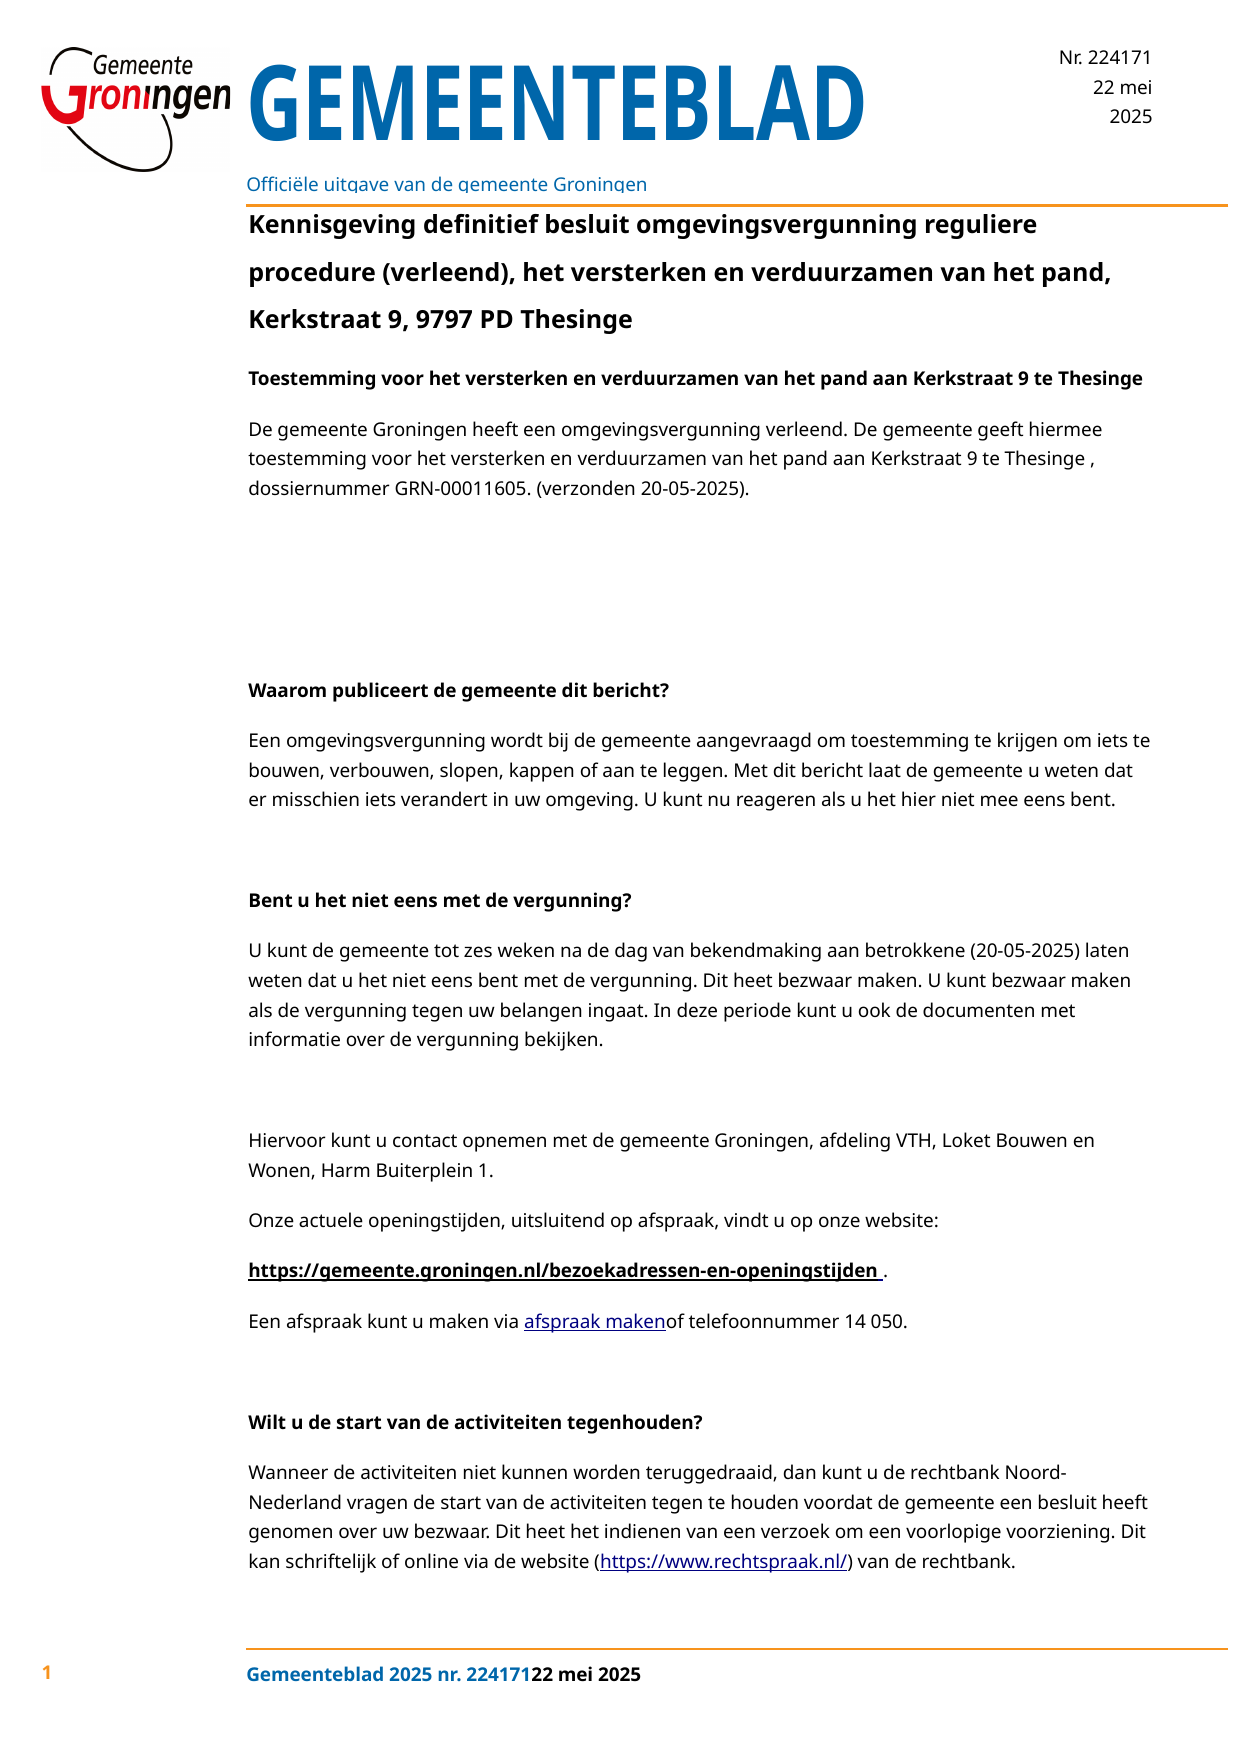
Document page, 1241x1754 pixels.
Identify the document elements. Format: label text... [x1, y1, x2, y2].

text Bent u het niet eens met de vergunning? [248, 887, 1152, 913]
text De gemeente Groningen heeft een omgevingsvergunning verleend. De gemeente geeft hiermee toestemming voor het versterken en verduurzamen van het pand aan Kerkstraat 9 te Thesinge , dossiernummer GRN-00011605. (verzonden 20-05-2025). [248, 416, 1152, 501]
text Een omgevingsvergunning wordt bij de gemeente aangevraagd om toestemming te krijgen om iets te bouwen, verbouwen, slopen, kappen of aan te leggen. Met dit bericht laat de gemeente u weten dat er misschien iets verandert in uw omgeving. U kunt nu reageren als u het hier niet mee eens bent. [248, 727, 1152, 812]
picture [41, 47, 231, 172]
text Toestemming voor het versterken en verduurzamen van het pand aan Kerkstraat 9 te Thesinge [248, 366, 1152, 391]
text Onze actuele openingstijden, uitsluitend op afspraak, vindt u op onze website: [248, 1207, 1152, 1233]
text Kennisgeving definitief besluit omgevingsvergunning reguliere procedure (verleend), het versterken en verduurzamen van het pand, Kerkstraat 9, 9797 PD Thesinge [248, 207, 1152, 336]
text Wilt u de start van de activiteiten tegenhouden? [248, 1409, 1152, 1434]
text Hiervoor kunt u contact opnemen met de gemeente Groningen, afdeling VTH, Loket Bouwen en Wonen, Harm Buiterplein 1. [248, 1127, 1152, 1182]
text https://gemeente.groningen.nl/bezoekadressen-en-openingstijden . [248, 1258, 1152, 1283]
text Waarom publiceert de gemeente dit bericht? [248, 677, 1152, 702]
text Een afspraak kunt u maken via afspraak makenof telefoonnummer 14 050. [248, 1308, 1152, 1334]
text Wanneer de activiteiten niet kunnen worden teruggedraaid, dan kunt u de rechtbank Noord-Nederland vragen de start van de activiteiten tegen te houden voordat de gemeente een besluit heeft genomen over uw bezwaar. Dit heet het indienen van een verzoek om een voorlopige voorziening. Dit kan schriftelijk of online via de website (https://www.rechtspraak.nl/) van de rechtbank. [248, 1459, 1152, 1574]
text U kunt de gemeente tot zes weken na de dag van bekendmaking aan betrokkene (20-05-2025) laten weten dat u het niet eens bent met de vergunning. Dit heet bezwaar maken. U kunt bezwaar maken als de vergunning tegen uw belangen ingaat. In deze periode kunt u ook de documenten met informatie over de vergunning bekijken. [248, 938, 1152, 1052]
